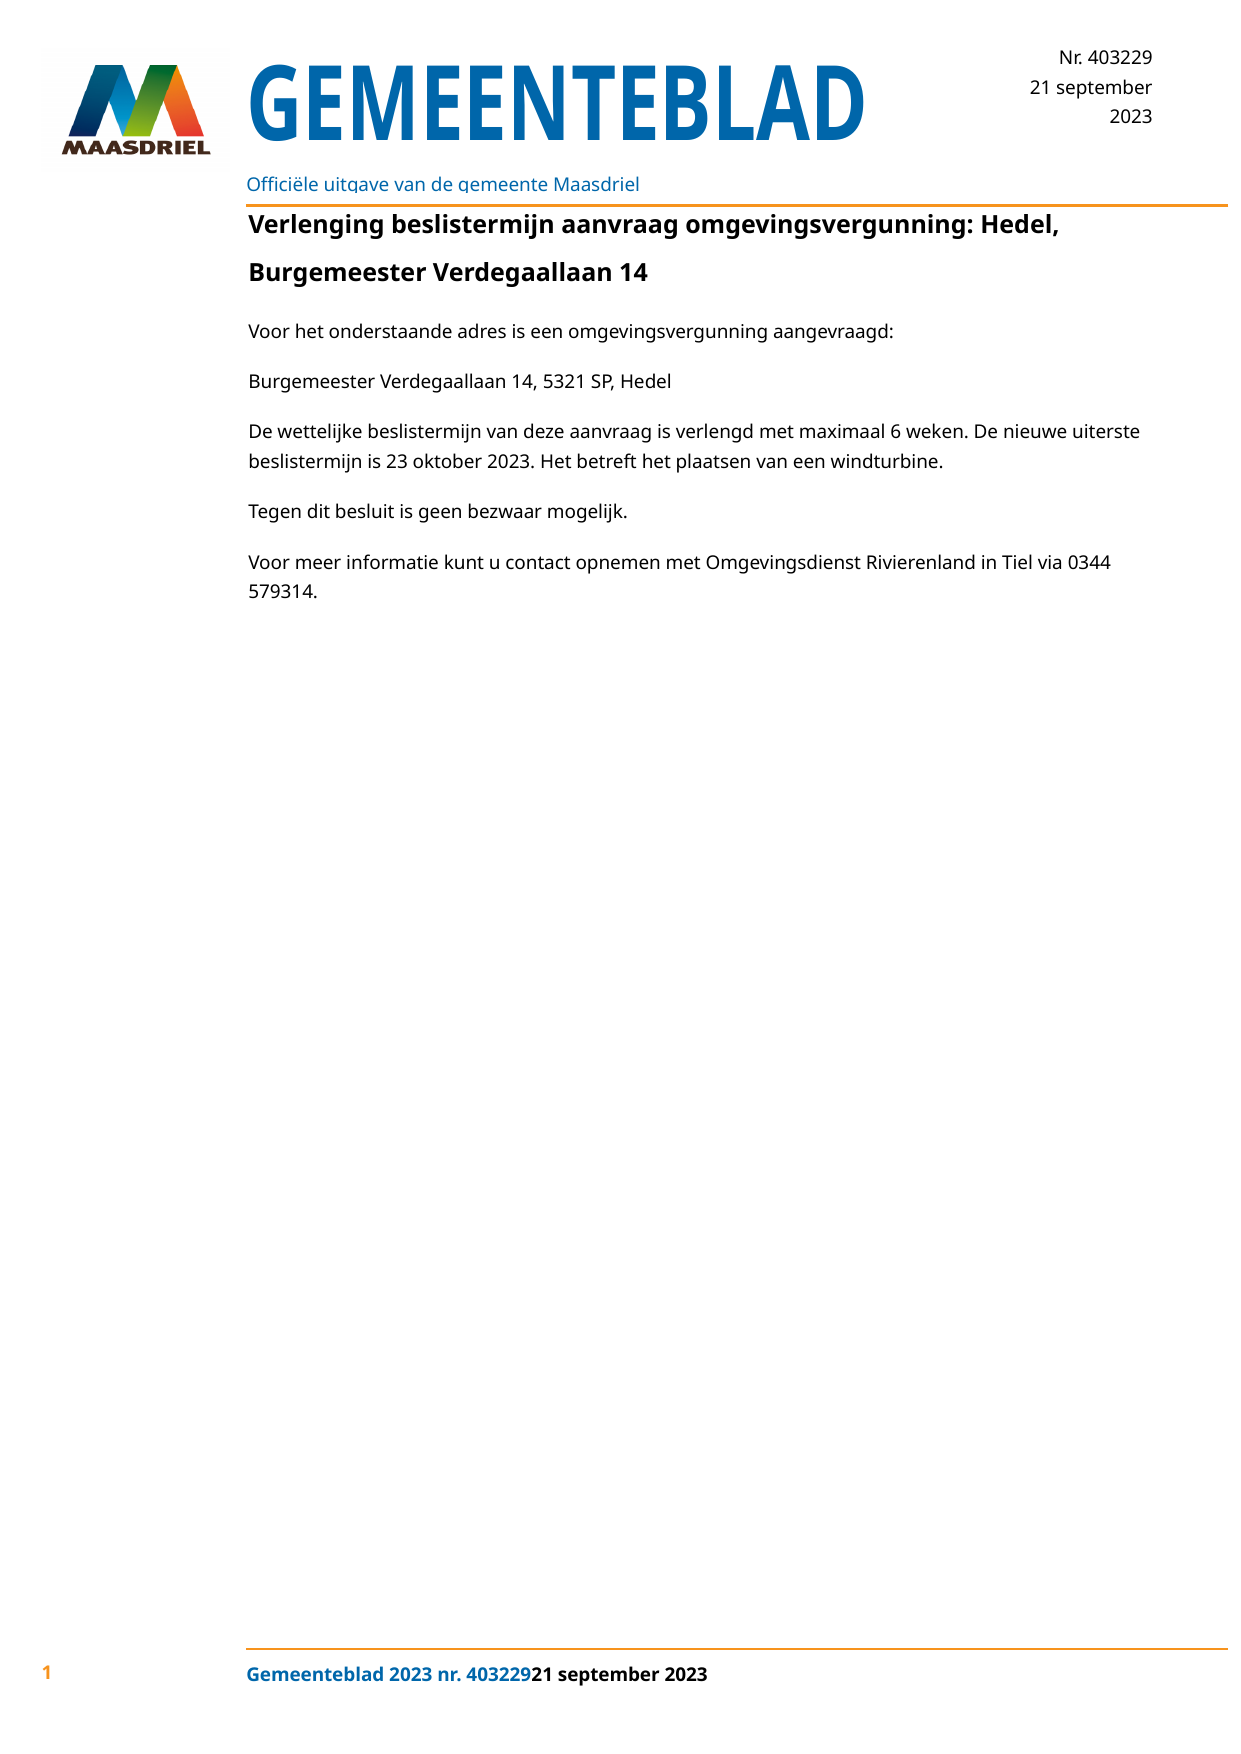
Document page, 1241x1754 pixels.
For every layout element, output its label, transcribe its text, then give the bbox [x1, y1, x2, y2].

text Verlenging beslistermijn aanvraag omgevingsvergunning: Hedel, Burgemeester Verdegaallaan 14 [248, 207, 1152, 288]
picture [41, 47, 231, 172]
text Voor het onderstaande adres is een omgevingsvergunning aangevraagd: [248, 318, 1152, 344]
text Burgemeester Verdegaallaan 14, 5321 SP, Hedel [248, 368, 1152, 394]
text Voor meer informatie kunt u contact opnemen met Omgevingsdienst Rivierenland in Tiel via 0344 579314. [248, 549, 1152, 604]
text De wettelijke beslistermijn van deze aanvraag is verlengd met maximaal 6 weken. De nieuwe uiterste beslistermijn is 23 oktober 2023. Het betreft het plaatsen van een windturbine. [248, 419, 1152, 474]
text Tegen dit besluit is geen bezwaar mogelijk. [248, 499, 1152, 524]
